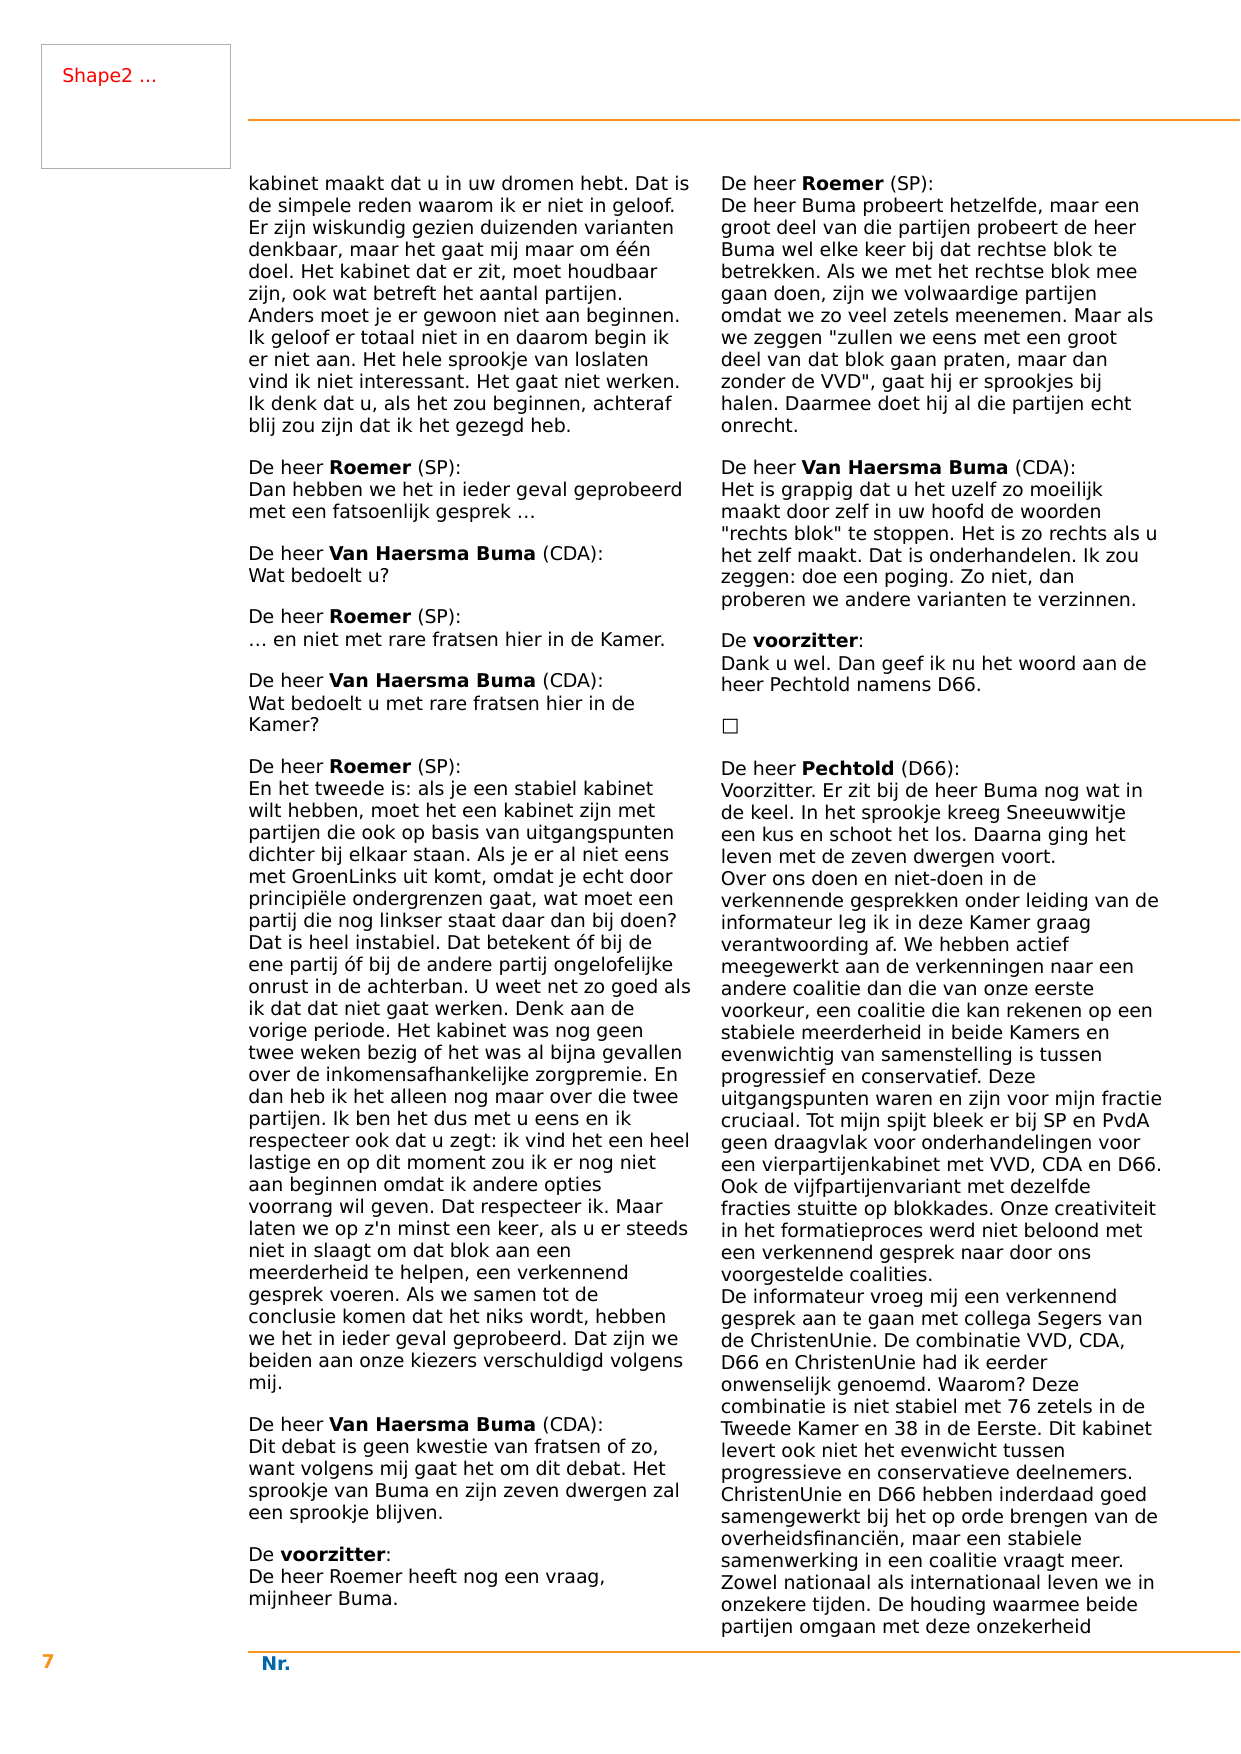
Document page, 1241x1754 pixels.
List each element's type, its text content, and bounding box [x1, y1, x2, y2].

text De heer Roemer (SP): [248, 606, 691, 628]
text Dank u wel. Dan geef ik nu het woord aan de heer Pechtold namens D66. [721, 652, 1163, 696]
text Voorzitter. Er zit bij de heer Buma nog wat in de keel. In het sprookje kreeg Sneeuwwitje een kus en schoot het los. Daarna ging het leven met de zeven dwergen voort. [721, 780, 1163, 868]
text De heer Pechtold (D66): [721, 758, 1163, 780]
text ⬜ [721, 716, 1163, 738]
text kabinet maakt dat u in uw dromen hebt. Dat is de simpele reden waarom ik er niet in geloof. Er zijn wiskundig gezien duizenden varianten denkbaar, maar het gaat mij maar om één doel. Het kabinet dat er zit, moet houdbaar zijn, ook wat betreft het aantal partijen. Anders moet je er gewoon niet aan beginnen. Ik geloof er totaal niet in en daarom begin ik er niet aan. Het hele sprookje van loslaten vind ik niet interessant. Het gaat niet werken. Ik denk dat u, als het zou beginnen, achteraf blij zou zijn dat ik het gezegd heb. [248, 173, 691, 437]
text Wat bedoelt u? [248, 564, 691, 586]
text Over ons doen en niet-doen in de verkennende gesprekken onder leiding van de informateur leg ik in deze Kamer graag verantwoording af. We hebben actief meegewerkt aan de verkenningen naar een andere coalitie dan die van onze eerste voorkeur, een coalitie die kan rekenen op een stabiele meerderheid in beide Kamers en evenwichtig van samenstelling is tussen progressief en conservatief. Deze uitgangspunten waren en zijn voor mijn fractie cruciaal. Tot mijn spijt bleek er bij SP en PvdA geen draagvlak voor onderhandelingen voor een vierpartijenkabinet met VVD, CDA en D66. Ook de vijfpartijenvariant met dezelfde fracties stuitte op blokkades. Onze creativiteit in het formatieproces werd niet beloond met een verkennend gesprek naar door ons voorgestelde coalities. [721, 868, 1163, 1286]
text De heer Roemer (SP): [721, 173, 1163, 195]
text De heer Van Haersma Buma (CDA): [248, 670, 691, 692]
text Dit debat is geen kwestie van fratsen of zo, want volgens mij gaat het om dit debat. Het sprookje van Buma en zijn zeven dwergen zal een sprookje blijven. [248, 1436, 691, 1524]
text De heer Van Haersma Buma (CDA): [248, 1414, 691, 1436]
text De heer Roemer (SP): [248, 457, 691, 478]
text De informateur vroeg mij een verkennend gesprek aan te gaan met collega Segers van de ChristenUnie. De combinatie VVD, CDA, D66 en ChristenUnie had ik eerder onwenselijk genoemd. Waarom? Deze combinatie is niet stabiel met 76 zetels in de Tweede Kamer en 38 in de Eerste. Dit kabinet levert ook niet het evenwicht tussen progressieve en conservatieve deelnemers. ChristenUnie en D66 hebben inderdaad goed samengewerkt bij het op orde brengen van de overheidsfinanciën, maar een stabiele samenwerking in een coalitie vraagt meer. Zowel nationaal als internationaal leven we in onzekere tijden. De houding waarmee beide partijen omgaan met deze onzekerheid [721, 1286, 1163, 1637]
text Wat bedoelt u met rare fratsen hier in de Kamer? [248, 692, 691, 736]
text Dan hebben we het in ieder geval geprobeerd met een fatsoenlijk gesprek … [248, 478, 691, 522]
text De voorzitter: [248, 1544, 691, 1566]
text Het is grappig dat u het uzelf zo moeilijk maakt door zelf in uw hoofd de woorden "rechts blok" te stoppen. Het is zo rechts als u het zelf maakt. Dat is onderhandelen. Ik zou zeggen: doe een poging. Zo niet, dan proberen we andere varianten te verzinnen. [721, 478, 1163, 610]
text De heer Buma probeert hetzelfde, maar een groot deel van die partijen probeert de heer Buma wel elke keer bij dat rechtse blok te betrekken. Als we met het rechtse blok mee gaan doen, zijn we volwaardige partijen omdat we zo veel zetels meenemen. Maar als we zeggen "zullen we eens met een groot deel van dat blok gaan praten, maar dan zonder de VVD", gaat hij er sprookjes bij halen. Daarmee doet hij al die partijen echt onrecht. [721, 195, 1163, 437]
text De heer Roemer heeft nog een vraag, mijnheer Buma. [248, 1566, 691, 1609]
text De heer Van Haersma Buma (CDA): [721, 457, 1163, 478]
text En het tweede is: als je een stabiel kabinet wilt hebben, moet het een kabinet zijn met partijen die ook op basis van uitgangspunten dichter bij elkaar staan. Als je er al niet eens met GroenLinks uit komt, omdat je echt door principiële ondergrenzen gaat, wat moet een partij die nog linkser staat daar dan bij doen? Dat is heel instabiel. Dat betekent óf bij de ene partij óf bij de andere partij ongelofelijke onrust in de achterban. U weet net zo goed als ik dat dat niet gaat werken. Denk aan de vorige periode. Het kabinet was nog geen twee weken bezig of het was al bijna gevallen over de inkomensafhankelijke zorgpremie. En dan heb ik het alleen nog maar over die twee partijen. Ik ben het dus met u eens en ik respecteer ook dat u zegt: ik vind het een heel lastige en op dit moment zou ik er nog niet aan beginnen omdat ik andere opties voorrang wil geven. Dat respecteer ik. Maar laten we op z'n minst een keer, als u er steeds niet in slaagt om dat blok aan een meerderheid te helpen, een verkennend gesprek voeren. Als we samen tot de conclusie komen dat het niks wordt, hebben we het in ieder geval geprobeerd. Dat zijn we beiden aan onze kiezers verschuldigd volgens mij. [248, 778, 691, 1394]
text … en niet met rare fratsen hier in de Kamer. [248, 628, 691, 650]
text De heer Van Haersma Buma (CDA): [248, 542, 691, 564]
text De heer Roemer (SP): [248, 756, 691, 778]
text De voorzitter: [721, 630, 1163, 652]
